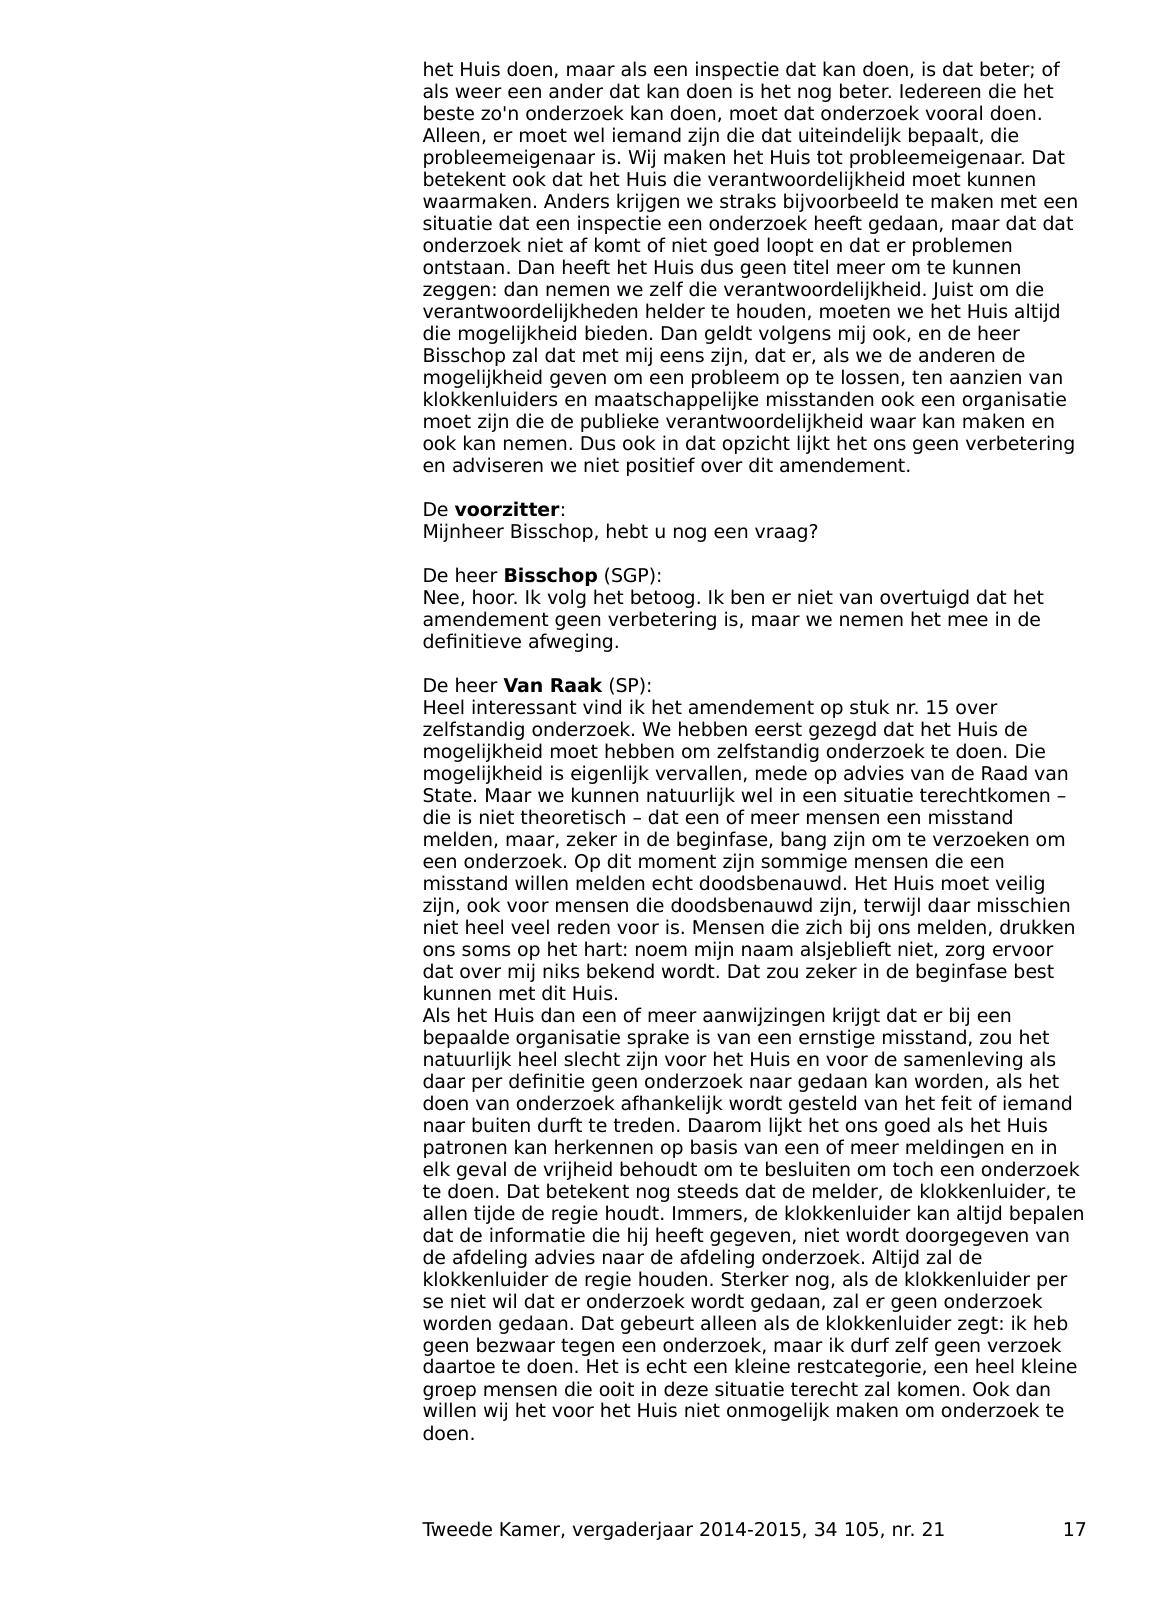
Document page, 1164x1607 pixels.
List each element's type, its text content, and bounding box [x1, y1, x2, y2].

text Heel interessant vind ik het amendement op stuk nr. 15 over zelfstandig onderzoek. We hebben eerst gezegd dat het Huis de mogelijkheid moet hebben om zelfstandig onderzoek te doen. Die mogelijkheid is eigenlijk vervallen, mede op advies van de Raad van State. Maar we kunnen natuurlijk wel in een situatie terechtkomen – die is niet theoretisch – dat een of meer mensen een misstand melden, maar, zeker in de beginfase, bang zijn om te verzoeken om een onderzoek. Op dit moment zijn sommige mensen die een misstand willen melden echt doodsbenauwd. Het Huis moet veilig zijn, ook voor mensen die doodsbenauwd zijn, terwijl daar misschien niet heel veel reden voor is. Mensen die zich bij ons melden, drukken ons soms op het hart: noem mijn naam alsjeblieft niet, zorg ervoor dat over mij niks bekend wordt. Dat zou zeker in de beginfase best kunnen met dit Huis. [422, 697, 1087, 1005]
text het Huis doen, maar als een inspectie dat kan doen, is dat beter; of als weer een ander dat kan doen is het nog beter. Iedereen die het beste zo'n onderzoek kan doen, moet dat onderzoek vooral doen. Alleen, er moet wel iemand zijn die dat uiteindelijk bepaalt, die probleemeigenaar is. Wij maken het Huis tot probleemeigenaar. Dat betekent ook dat het Huis die verantwoordelijkheid moet kunnen waarmaken. Anders krijgen we straks bijvoorbeeld te maken met een situatie dat een inspectie een onderzoek heeft gedaan, maar dat dat onderzoek niet af komt of niet goed loopt en dat er problemen ontstaan. Dan heeft het Huis dus geen titel meer om te kunnen zeggen: dan nemen we zelf die verantwoordelijkheid. Juist om die verantwoordelijkheden helder te houden, moeten we het Huis altijd die mogelijkheid bieden. Dan geldt volgens mij ook, en de heer Bisschop zal dat met mij eens zijn, dat er, als we de anderen de mogelijkheid geven om een probleem op te lossen, ten aanzien van klokkenluiders en maatschappelijke misstanden ook een organisatie moet zijn die de publieke verantwoordelijkheid waar kan maken en ook kan nemen. Dus ook in dat opzicht lijkt het ons geen verbetering en adviseren we niet positief over dit amendement. [422, 59, 1087, 477]
text Nee, hoor. Ik volg het betoog. Ik ben er niet van overtuigd dat het amendement geen verbetering is, maar we nemen het mee in de definitieve afweging. [422, 587, 1087, 653]
text De heer Van Raak (SP): [422, 675, 1087, 697]
text De heer Bisschop (SGP): [422, 565, 1087, 587]
text Mijnheer Bisschop, hebt u nog een vraag? [422, 521, 1087, 543]
text De voorzitter: [422, 499, 1087, 521]
text Als het Huis dan een of meer aanwijzingen krijgt dat er bij een bepaalde organisatie sprake is van een ernstige misstand, zou het natuurlijk heel slecht zijn voor het Huis en voor de samenleving als daar per definitie geen onderzoek naar gedaan kan worden, als het doen van onderzoek afhankelijk wordt gesteld van het feit of iemand naar buiten durft te treden. Daarom lijkt het ons goed als het Huis patronen kan herkennen op basis van een of meer meldingen en in elk geval de vrijheid behoudt om te besluiten om toch een onderzoek te doen. Dat betekent nog steeds dat de melder, de klokkenluider, te allen tijde de regie houdt. Immers, de klokkenluider kan altijd bepalen dat de informatie die hij heeft gegeven, niet wordt doorgegeven van de afdeling advies naar de afdeling onderzoek. Altijd zal de klokkenluider de regie houden. Sterker nog, als de klokkenluider per se niet wil dat er onderzoek wordt gedaan, zal er geen onderzoek worden gedaan. Dat gebeurt alleen als de klokkenluider zegt: ik heb geen bezwaar tegen een onderzoek, maar ik durf zelf geen verzoek daartoe te doen. Het is echt een kleine restcategorie, een heel kleine groep mensen die ooit in deze situatie terecht zal komen. Ook dan willen wij het voor het Huis niet onmogelijk maken om onderzoek te doen. [422, 1005, 1087, 1444]
